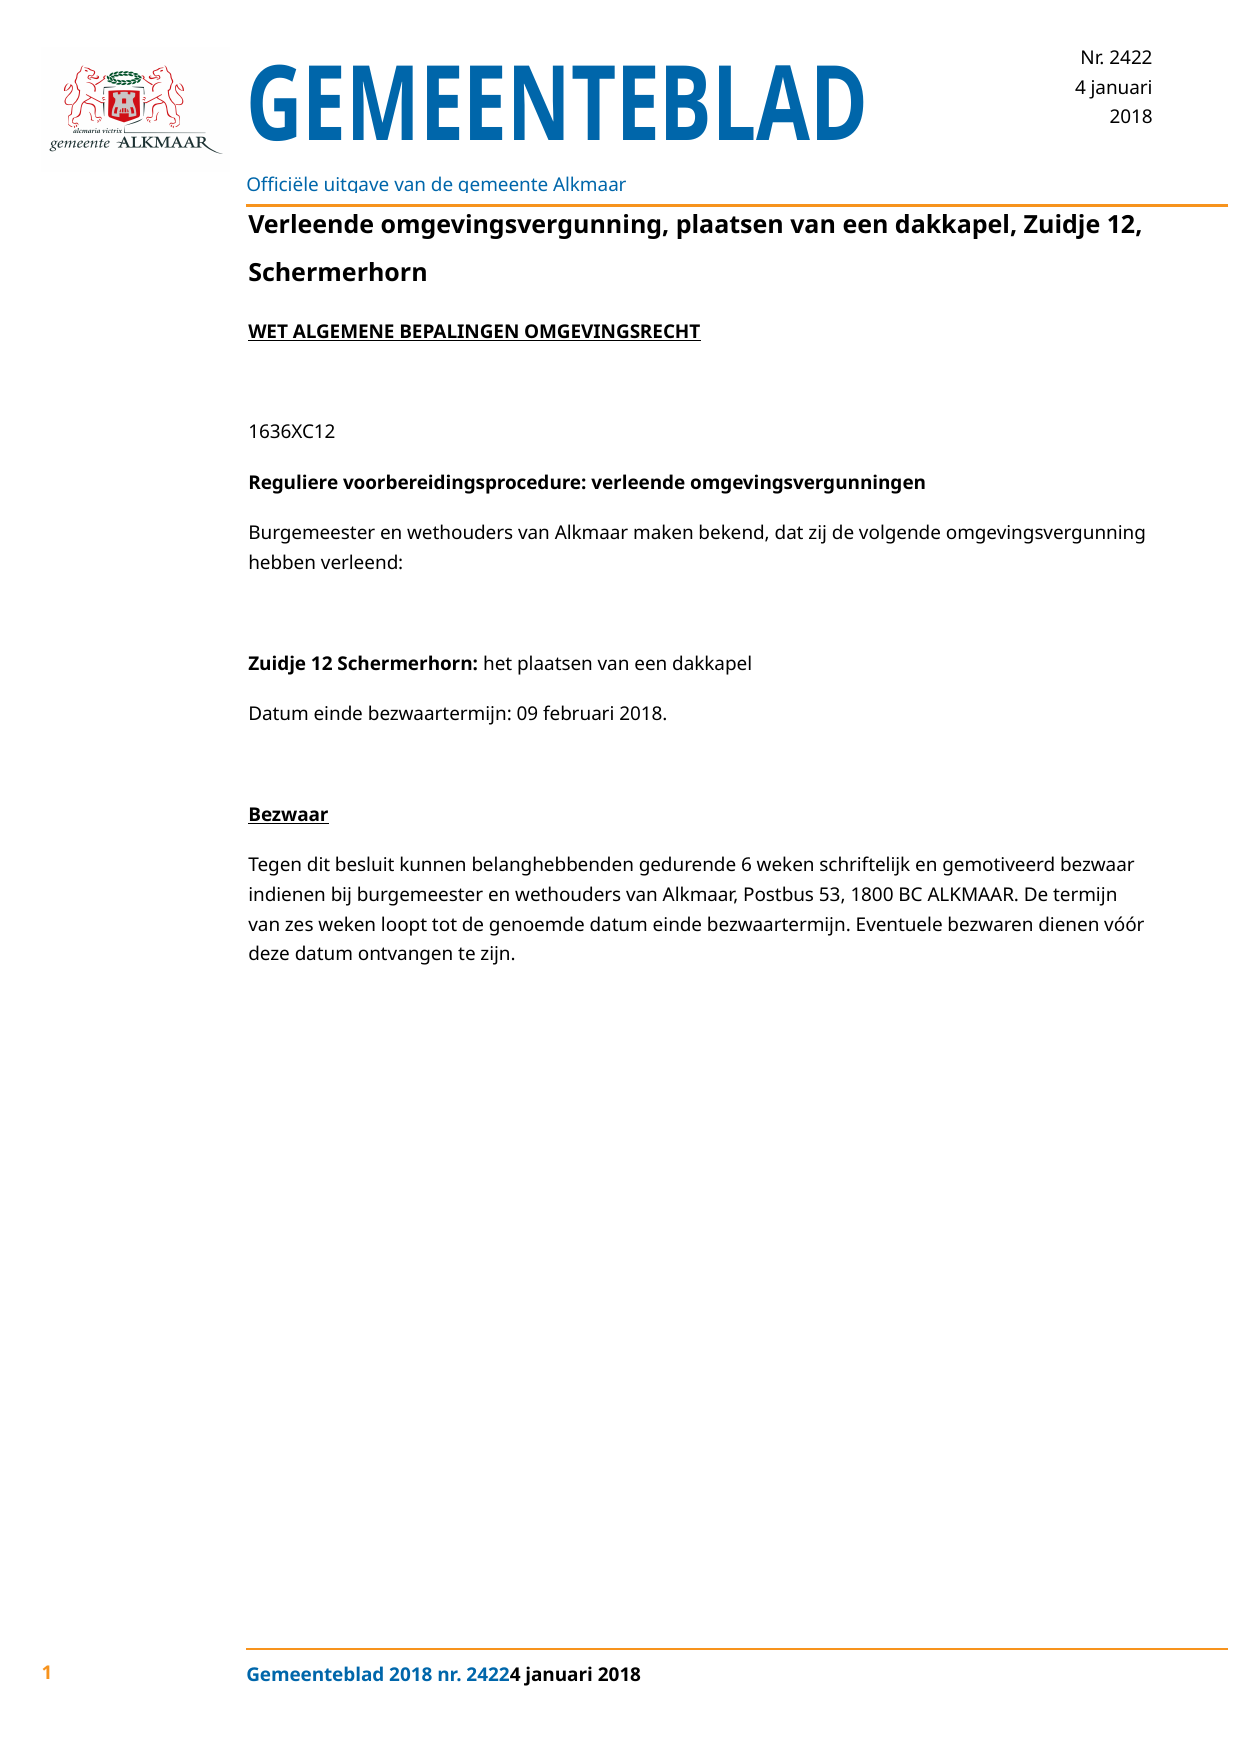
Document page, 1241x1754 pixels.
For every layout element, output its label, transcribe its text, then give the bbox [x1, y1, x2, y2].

text Reguliere voorbereidingsprocedure: verleende omgevingsvergunningen [248, 469, 1152, 495]
text Bezwaar [248, 801, 1152, 827]
text Burgemeester en wethouders van Alkmaar maken bekend, dat zij de volgende omgevingsvergunning hebben verleend: [248, 519, 1152, 575]
text Datum einde bezwaartermijn: 09 februari 2018. [248, 700, 1152, 726]
text Verleende omgevingsvergunning, plaatsen van een dakkapel, Zuidje 12, Schermerhorn [248, 207, 1152, 288]
text WET ALGEMENE BEPALINGEN OMGEVINGSRECHT [248, 318, 1152, 344]
text 1636XC12 [248, 419, 1152, 444]
text Zuidje 12 Schermerhorn: het plaatsen van een dakkapel [248, 650, 1152, 676]
picture [41, 47, 231, 172]
text Tegen dit besluit kunnen belanghebbenden gedurende 6 weken schriftelijk en gemotiveerd bezwaar indienen bij burgemeester en wethouders van Alkmaar, Postbus 53, 1800 BC ALKMAAR. De termijn van zes weken loopt tot de genoemde datum einde bezwaartermijn. Eventuele bezwaren dienen vóór deze datum ontvangen te zijn. [248, 852, 1152, 966]
